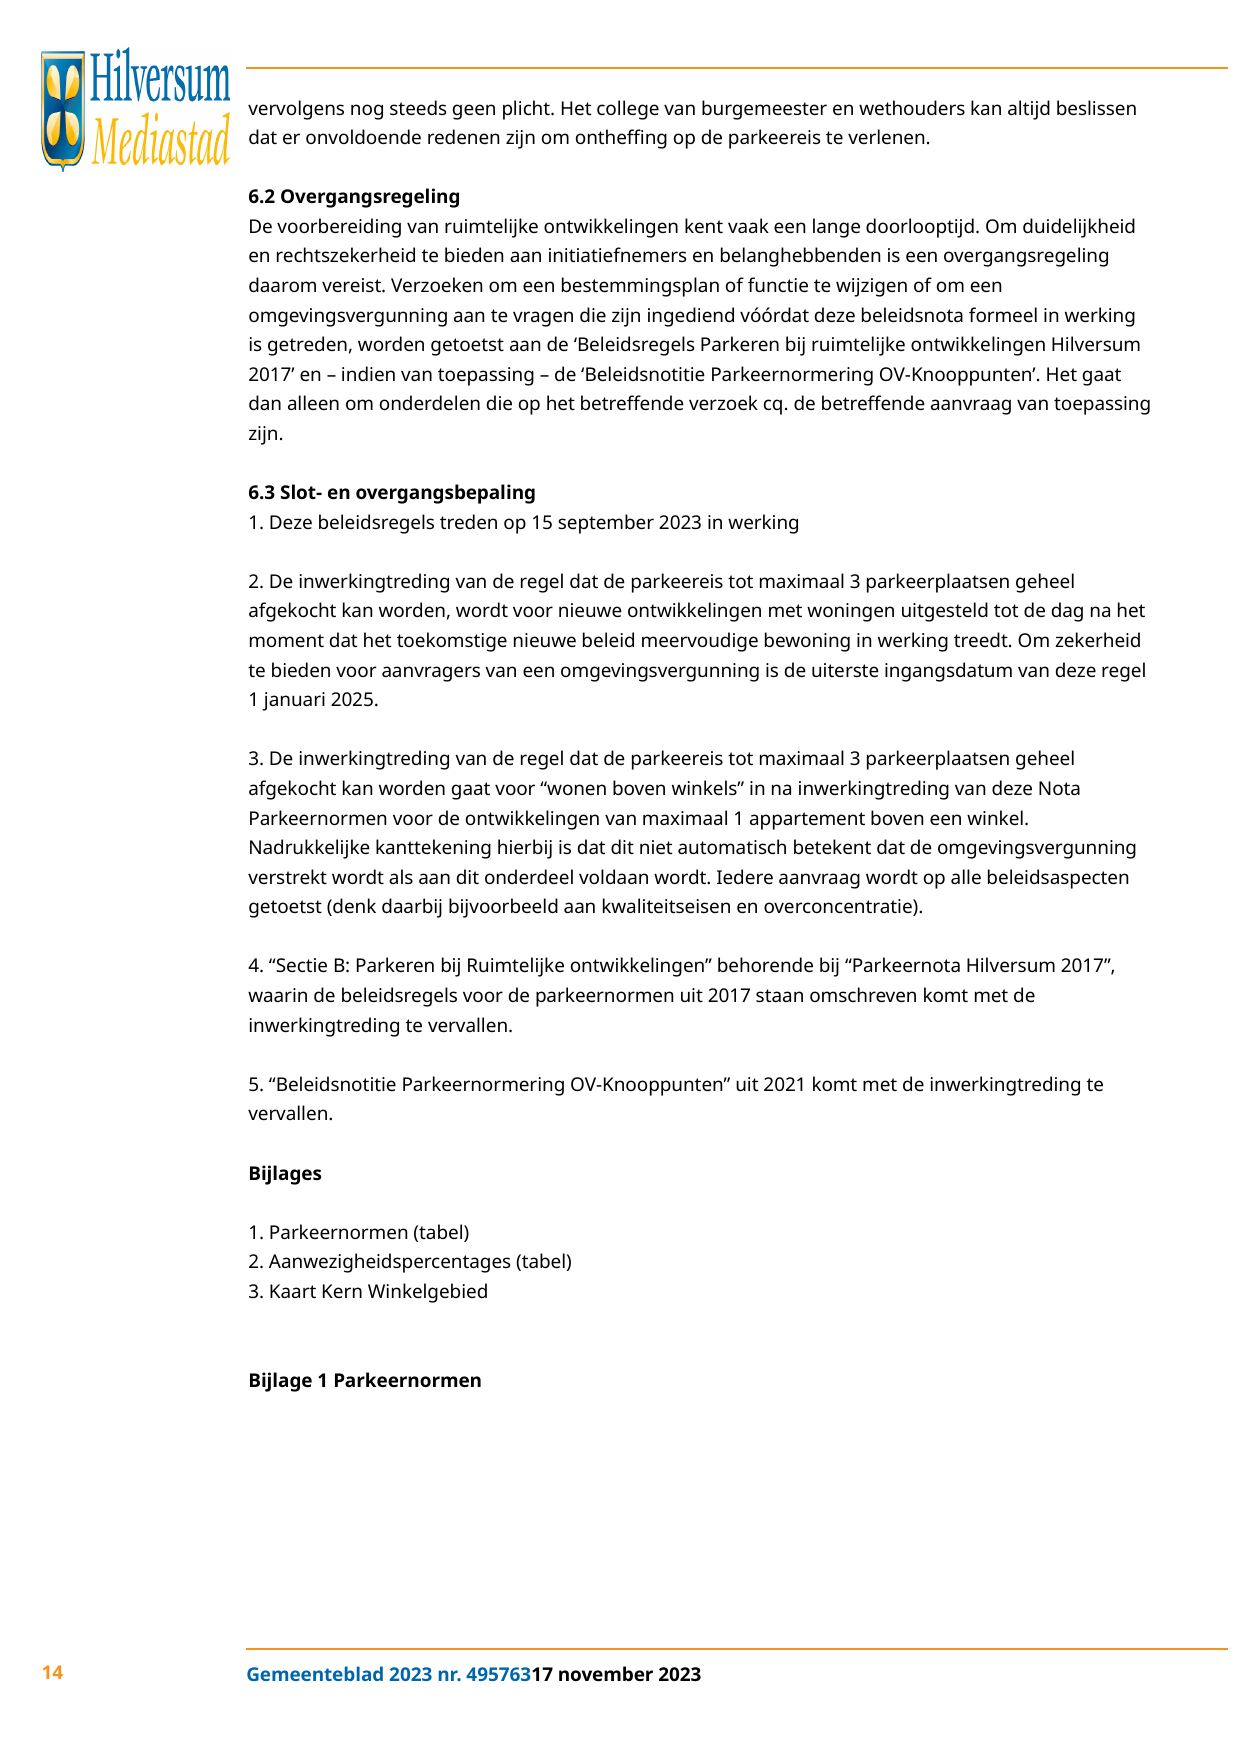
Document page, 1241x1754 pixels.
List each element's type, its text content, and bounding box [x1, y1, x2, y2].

text De voorbereiding van ruimtelijke ontwikkelingen kent vaak een lange doorlooptijd. Om duidelijkheid en rechtszekerheid te bieden aan initiatiefnemers en belanghebbenden is een overgangsregeling daarom vereist. Verzoeken om een bestemmingsplan of functie te wijzigen of om een omgevingsvergunning aan te vragen die zijn ingediend vóórdat deze beleidsnota formeel in werking is getreden, worden getoetst aan de ‘Beleidsregels Parkeren bij ruimtelijke ontwikkelingen Hilversum 2017’ en – indien van toepassing – de ‘Beleidsnotitie Parkeernormering OV-Knooppunten’. Het gaat dan alleen om onderdelen die op het betreffende verzoek cq. de betreffende aanvraag van toepassing zijn. [248, 213, 1152, 446]
text 2. Aanwezigheidspercentages (tabel) [248, 1248, 1152, 1274]
text 1. Parkeernormen (tabel) [248, 1219, 1152, 1245]
text 5. “Beleidsnotitie Parkeernormering OV-Knooppunten” uit 2021 komt met de inwerkingtreding te vervallen. [248, 1071, 1152, 1126]
picture [41, 47, 231, 172]
text 6.3 Slot- en overgangsbepaling [248, 479, 1152, 505]
text 1. Deze beleidsregels treden op 15 september 2023 in werking [248, 509, 1152, 535]
text Bijlages [248, 1160, 1152, 1186]
text 3. De inwerkingtreding van de regel dat de parkeereis tot maximaal 3 parkeerplaatsen geheel afgekocht kan worden gaat voor “wonen boven winkels” in na inwerkingtreding van deze Nota Parkeernormen voor de ontwikkelingen van maximaal 1 appartement boven een winkel. Nadrukkelijke kanttekening hierbij is dat dit niet automatisch betekent dat de omgevingsvergunning verstrekt wordt als aan dit onderdeel voldaan wordt. Iedere aanvraag wordt op alle beleidsaspecten getoetst (denk daarbij bijvoorbeeld aan kwaliteitseisen en overconcentratie). [248, 746, 1152, 919]
text 2. De inwerkingtreding van de regel dat de parkeereis tot maximaal 3 parkeerplaatsen geheel afgekocht kan worden, wordt voor nieuwe ontwikkelingen met woningen uitgesteld tot de dag na het moment dat het toekomstige nieuwe beleid meervoudige bewoning in werking treedt. Om zekerheid te bieden voor aanvragers van een omgevingsvergunning is de uiterste ingangsdatum van deze regel 1 januari 2025. [248, 568, 1152, 712]
text 6.2 Overgangsregeling [248, 183, 1152, 209]
text vervolgens nog steeds geen plicht. Het college van burgemeester en wethouders kan altijd beslissen dat er onvoldoende redenen zijn om ontheffing op de parkeereis te verlenen. [248, 95, 1152, 150]
text 3. Kaart Kern Winkelgebied [248, 1278, 1152, 1304]
text Bijlage 1 Parkeernormen [248, 1367, 1152, 1393]
text 4. “Sectie B: Parkeren bij Ruimtelijke ontwikkelingen” behorende bij “Parkeernota Hilversum 2017”, waarin de beleidsregels voor de parkeernormen uit 2017 staan omschreven komt met de inwerkingtreding te vervallen. [248, 953, 1152, 1038]
